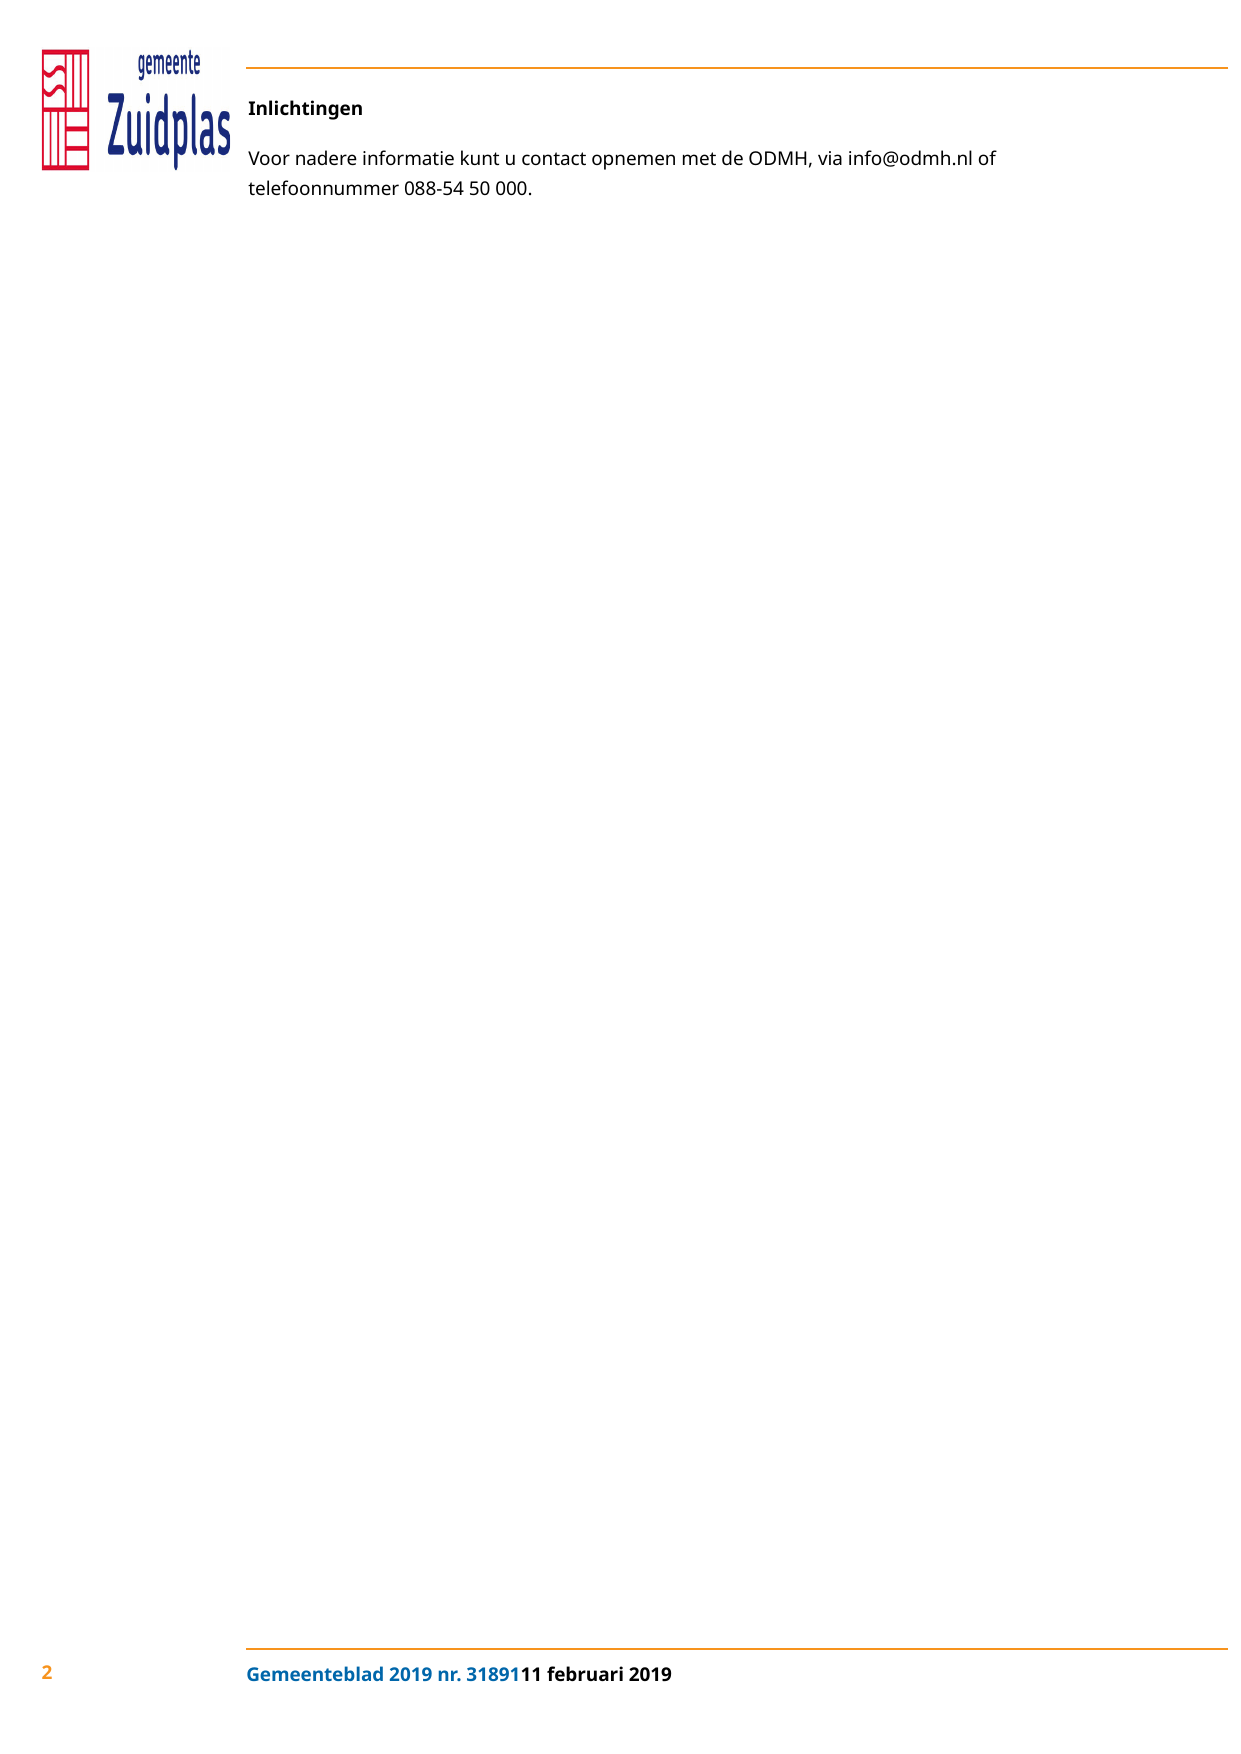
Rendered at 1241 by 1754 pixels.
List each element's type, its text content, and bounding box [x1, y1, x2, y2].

picture [41, 47, 231, 172]
text Voor nadere informatie kunt u contact opnemen met de ODMH, via info@odmh.nl of telefoonnummer 088-54 50 000. [248, 145, 1152, 201]
text Inlichtingen [248, 95, 1152, 121]
